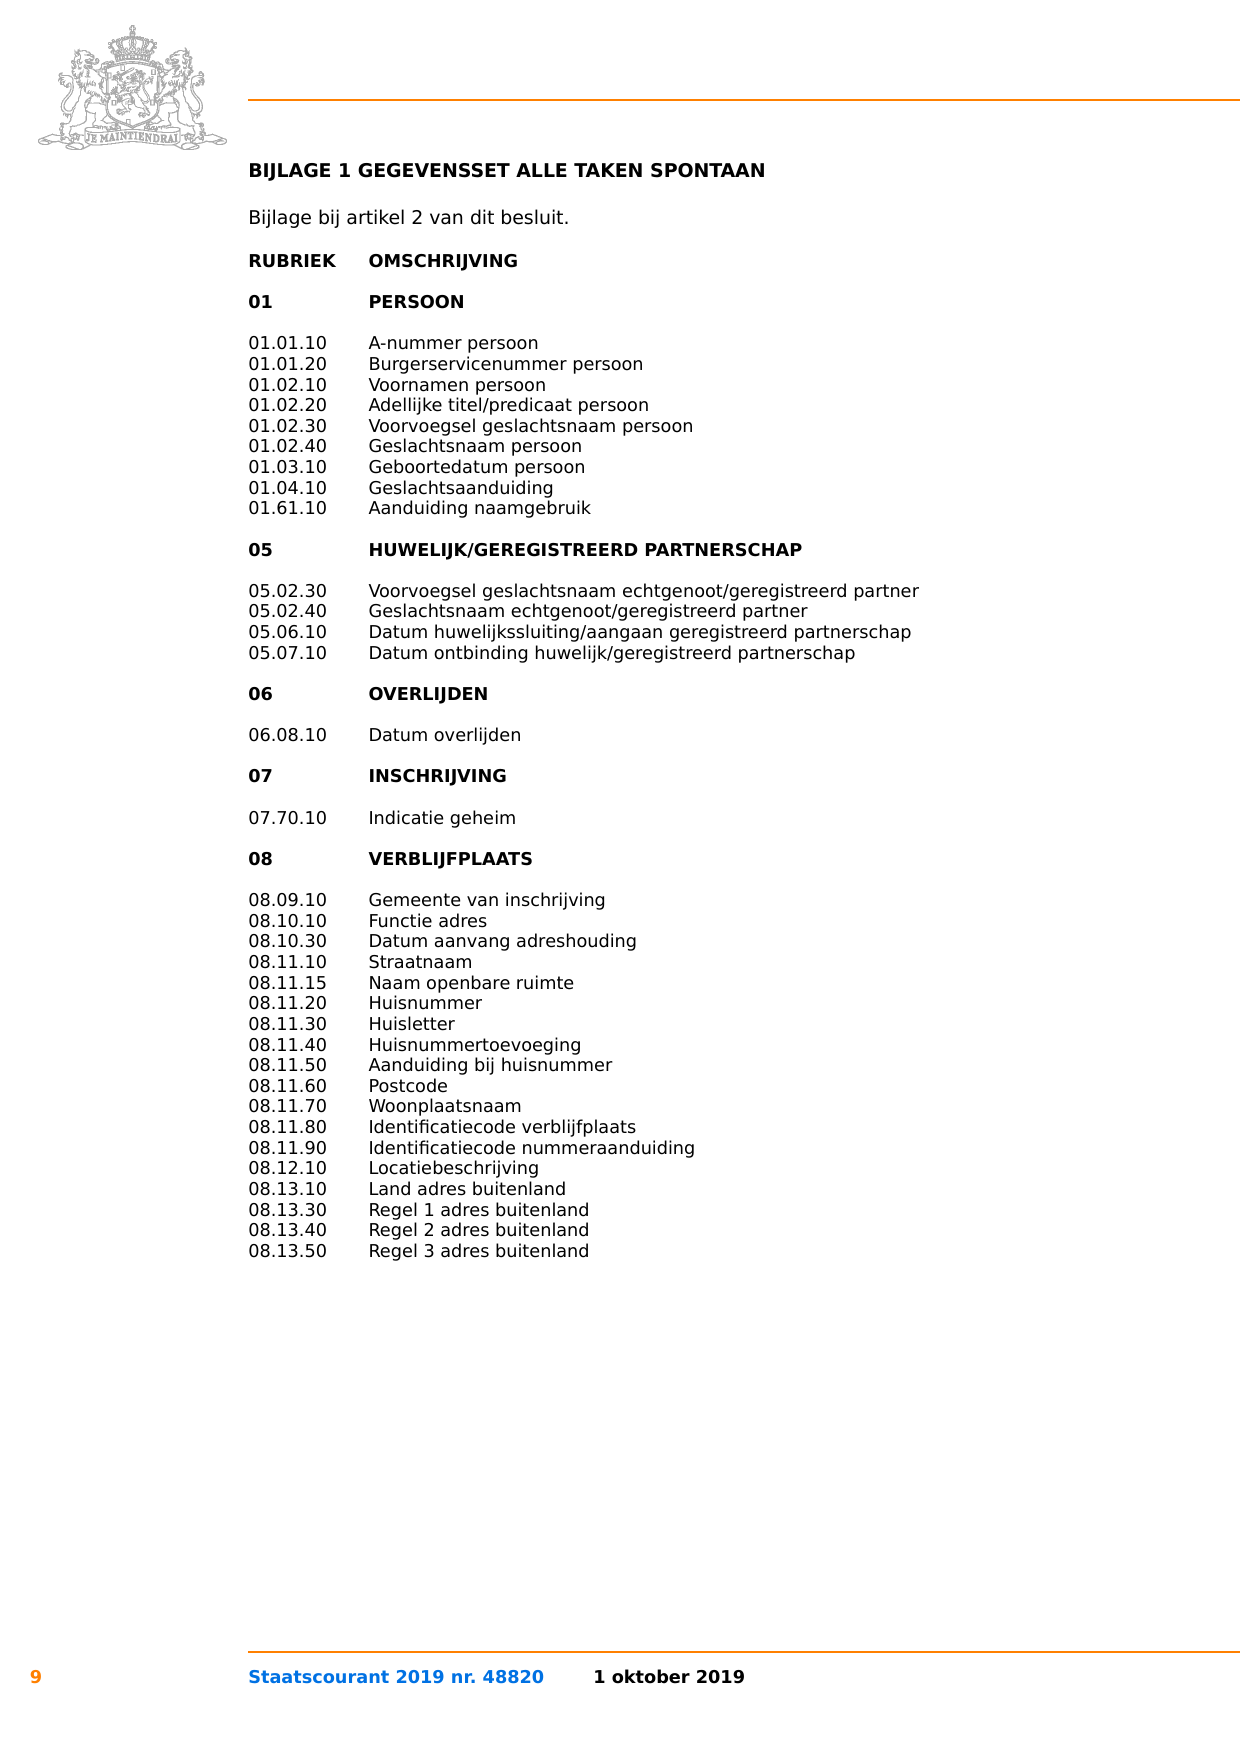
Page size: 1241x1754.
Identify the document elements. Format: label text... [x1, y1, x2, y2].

table_cell Locatiebeschrijving [363, 1158, 1163, 1179]
picture [38, 25, 227, 150]
table_cell [363, 746, 1163, 766]
table_cell 08 [248, 849, 362, 869]
table_cell [248, 746, 362, 766]
table_cell Regel 2 adres buitenland [363, 1220, 1163, 1241]
table_cell Datum aanvang adreshouding [363, 931, 1163, 952]
table_cell 01.02.10 [248, 375, 362, 395]
table_cell 05.07.10 [248, 643, 362, 663]
table_cell A-nummer persoon [363, 333, 1163, 354]
table_cell 01.03.10 [248, 457, 362, 478]
table_cell 05 [248, 540, 362, 560]
table_cell 08.12.10 [248, 1158, 362, 1179]
table_cell [248, 663, 362, 684]
table_cell Huisletter [363, 1014, 1163, 1034]
table_cell 08.11.80 [248, 1117, 362, 1138]
table_cell Identificatiecode verblijfplaats [363, 1117, 1163, 1138]
table_cell 08.13.40 [248, 1220, 362, 1241]
table_cell Huisnummertoevoeging [363, 1035, 1163, 1055]
table_cell [248, 313, 362, 333]
table_cell [363, 870, 1163, 890]
table_cell [248, 1261, 362, 1282]
table_cell 01 [248, 292, 362, 313]
table_cell Geslachtsnaam persoon [363, 436, 1163, 457]
table_cell Functie adres [363, 911, 1163, 931]
table_cell 08.10.10 [248, 911, 362, 931]
table_cell 05.06.10 [248, 622, 362, 643]
table_cell INSCHRIJVING [363, 766, 1163, 787]
table_cell [363, 313, 1163, 333]
table_cell 01.02.20 [248, 395, 362, 416]
table_cell 08.11.70 [248, 1096, 362, 1117]
table_cell 01.02.40 [248, 436, 362, 457]
table_cell 06 [248, 684, 362, 704]
table_cell Land adres buitenland [363, 1179, 1163, 1199]
table_cell [363, 519, 1163, 539]
table_cell Postcode [363, 1076, 1163, 1096]
table_cell [248, 787, 362, 808]
table_cell [248, 519, 362, 539]
table_cell 06.08.10 [248, 725, 362, 746]
table_cell 05.02.40 [248, 601, 362, 622]
table_cell [363, 705, 1163, 725]
table_cell 07 [248, 766, 362, 787]
table_cell [363, 787, 1163, 808]
table_cell Adellijke titel/predicaat persoon [363, 395, 1163, 416]
table_cell 08.11.60 [248, 1076, 362, 1096]
table_cell PERSOON [363, 292, 1163, 313]
table_cell 08.11.50 [248, 1055, 362, 1076]
table_cell Geslachtsaanduiding [363, 478, 1163, 498]
table_cell 08.13.30 [248, 1200, 362, 1220]
table_cell [363, 828, 1163, 849]
table_cell [248, 271, 362, 292]
table_cell Naam openbare ruimte [363, 973, 1163, 993]
table_cell Aanduiding naamgebruik [363, 498, 1163, 519]
table_header RUBRIEK [248, 251, 362, 271]
text Bijlage bij artikel 2 van dit besluit. [248, 207, 1163, 229]
table_header OMSCHRIJVING [363, 251, 1163, 271]
table_cell Geslachtsnaam echtgenoot/geregistreerd partner [363, 601, 1163, 622]
table_cell Datum ontbinding huwelijk/geregistreerd partnerschap [363, 643, 1163, 663]
table_cell Geboortedatum persoon [363, 457, 1163, 478]
table_cell 01.61.10 [248, 498, 362, 519]
table_cell [363, 560, 1163, 581]
subtitle BIJLAGE 1 GEGEVENSSET ALLE TAKEN SPONTAAN [248, 160, 1163, 182]
table_cell [363, 663, 1163, 684]
table_cell 08.11.10 [248, 952, 362, 973]
table_cell HUWELIJK/GEREGISTREERD PARTNERSCHAP [363, 540, 1163, 560]
table_cell [248, 828, 362, 849]
table_cell [248, 560, 362, 581]
table_cell 08.13.10 [248, 1179, 362, 1199]
table_cell 08.09.10 [248, 890, 362, 911]
table_cell [248, 870, 362, 890]
table_cell Huisnummer [363, 993, 1163, 1014]
table_cell Voorvoegsel geslachtsnaam persoon [363, 416, 1163, 436]
table_cell 05.02.30 [248, 581, 362, 601]
table_cell 08.11.15 [248, 973, 362, 993]
table_cell 08.10.30 [248, 931, 362, 952]
table_cell Voornamen persoon [363, 375, 1163, 395]
table_cell 01.02.30 [248, 416, 362, 436]
table_cell Woonplaatsnaam [363, 1096, 1163, 1117]
table_cell 07.70.10 [248, 808, 362, 828]
table_cell [248, 705, 362, 725]
table_cell Regel 3 adres buitenland [363, 1241, 1163, 1261]
table_cell 08.11.40 [248, 1035, 362, 1055]
table_cell 01.04.10 [248, 478, 362, 498]
table_cell 08.11.20 [248, 993, 362, 1014]
table_cell Voorvoegsel geslachtsnaam echtgenoot/geregistreerd partner [363, 581, 1163, 601]
table_cell 01.01.20 [248, 354, 362, 374]
table_cell Identificatiecode nummeraanduiding [363, 1138, 1163, 1158]
table_cell Regel 1 adres buitenland [363, 1200, 1163, 1220]
table_cell 08.11.90 [248, 1138, 362, 1158]
table_cell [363, 271, 1163, 292]
table_cell Gemeente van inschrijving [363, 890, 1163, 911]
table_cell Aanduiding bij huisnummer [363, 1055, 1163, 1076]
table_cell 08.13.50 [248, 1241, 362, 1261]
table_cell 08.11.30 [248, 1014, 362, 1034]
table_cell Datum overlijden [363, 725, 1163, 746]
table_cell Straatnaam [363, 952, 1163, 973]
table_cell VERBLIJFPLAATS [363, 849, 1163, 869]
table_cell [363, 1261, 1163, 1282]
table_cell Datum huwelijkssluiting/aangaan geregistreerd partnerschap [363, 622, 1163, 643]
table_cell 01.01.10 [248, 333, 362, 354]
table_cell Indicatie geheim [363, 808, 1163, 828]
table_cell OVERLIJDEN [363, 684, 1163, 704]
table_cell Burgerservicenummer persoon [363, 354, 1163, 374]
